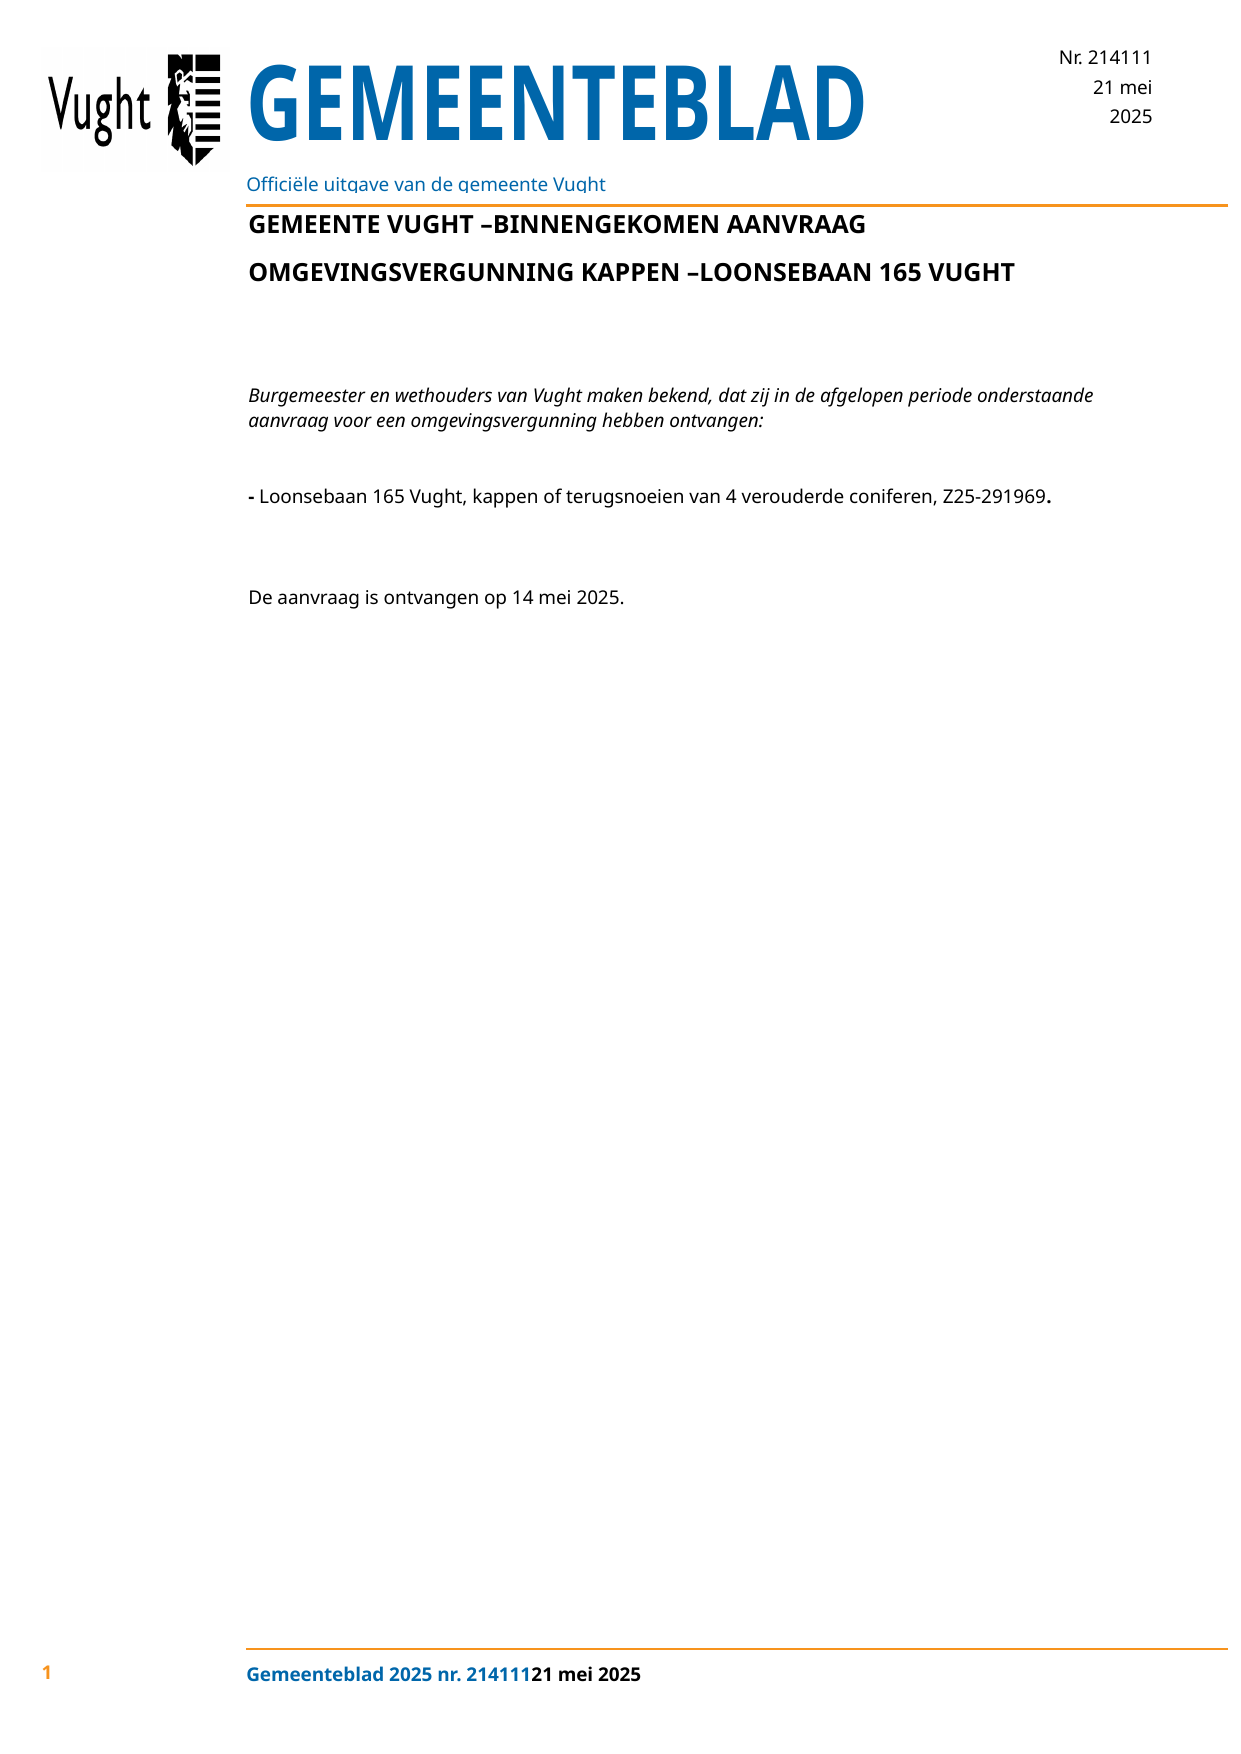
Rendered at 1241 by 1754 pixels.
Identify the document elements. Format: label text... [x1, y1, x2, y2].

text Burgemeester en wethouders van Vught maken bekend, dat zij in de afgelopen periode onderstaande aanvraag voor een omgevingsvergunning hebben ontvangen: [248, 382, 1152, 433]
text GEMEENTE VUGHT –BINNENGEKOMEN AANVRAAG OMGEVINGSVERGUNNING KAPPEN –LOONSEBAAN 165 VUGHT [248, 207, 1152, 288]
text De aanvraag is ontvangen op 14 mei 2025. [248, 584, 1152, 610]
picture [41, 47, 231, 172]
text - Loonsebaan 165 Vught, kappen of terugsnoeien van 4 verouderde coniferen, Z25-291969. [248, 484, 1152, 509]
